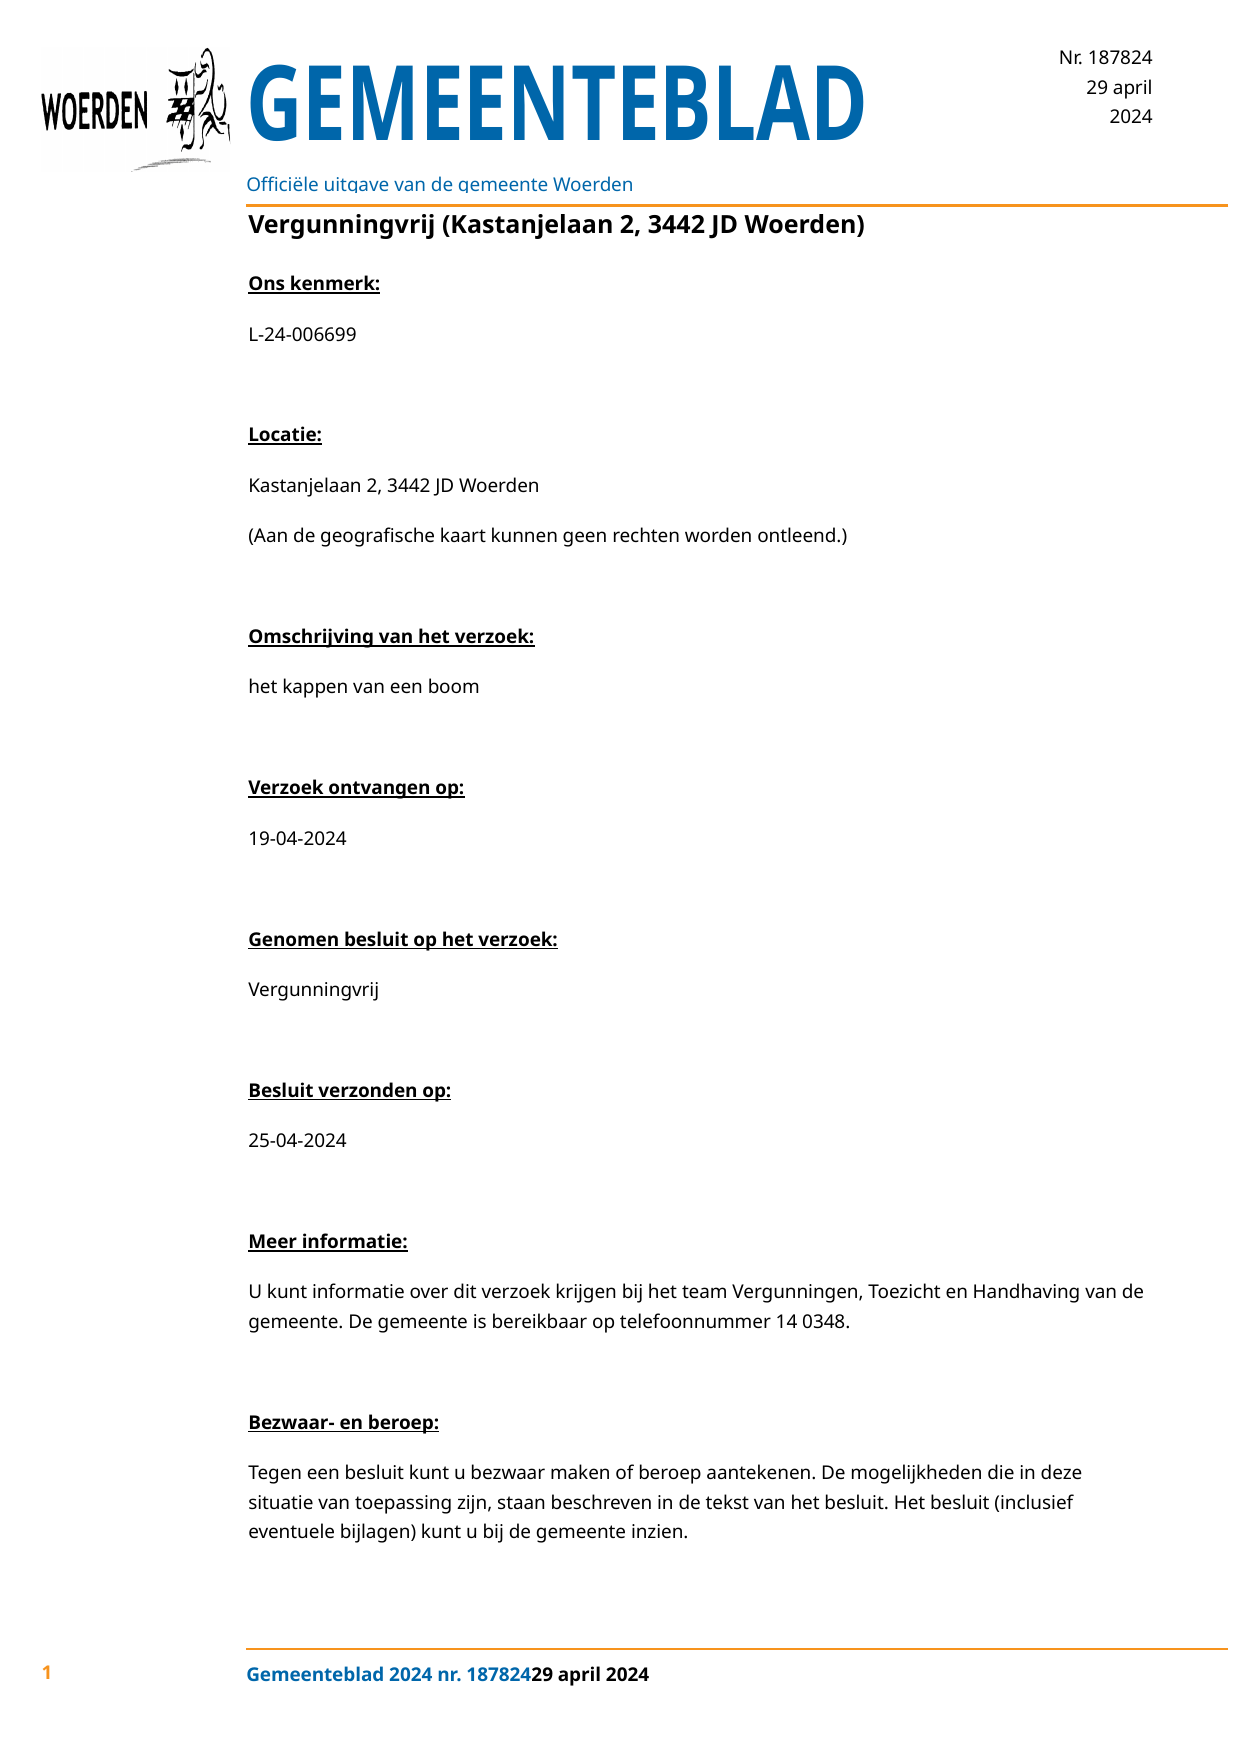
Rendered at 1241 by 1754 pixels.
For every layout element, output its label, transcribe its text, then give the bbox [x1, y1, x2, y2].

text Meer informatie: [248, 1228, 1152, 1254]
text Vergunningvrij [248, 976, 1152, 1002]
text Besluit verzonden op: [248, 1077, 1152, 1103]
text Tegen een besluit kunt u bezwaar maken of beroep aantekenen. De mogelijkheden die in deze situatie van toepassing zijn, staan beschreven in de tekst van het besluit. Het besluit (inclusief eventuele bijlagen) kunt u bij de gemeente inzien. [248, 1459, 1152, 1544]
text Kastanjelaan 2, 3442 JD Woerden [248, 472, 1152, 498]
text Verzoek ontvangen op: [248, 774, 1152, 800]
picture [41, 47, 231, 172]
text 25-04-2024 [248, 1127, 1152, 1153]
text L-24-006699 [248, 321, 1152, 346]
text Locatie: [248, 422, 1152, 447]
text (Aan de geografische kaart kunnen geen rechten worden ontleend.) [248, 522, 1152, 548]
text Omschrijving van het verzoek: [248, 623, 1152, 649]
text 19-04-2024 [248, 825, 1152, 851]
text Vergunningvrij (Kastanjelaan 2, 3442 JD Woerden) [248, 207, 1152, 241]
text U kunt informatie over dit verzoek krijgen bij het team Vergunningen, Toezicht en Handhaving van de gemeente. De gemeente is bereikbaar op telefoonnummer 14 0348. [248, 1279, 1152, 1334]
text Bezwaar- en beroep: [248, 1409, 1152, 1435]
text Ons kenmerk: [248, 270, 1152, 296]
text Genomen besluit op het verzoek: [248, 926, 1152, 951]
text het kappen van een boom [248, 674, 1152, 699]
